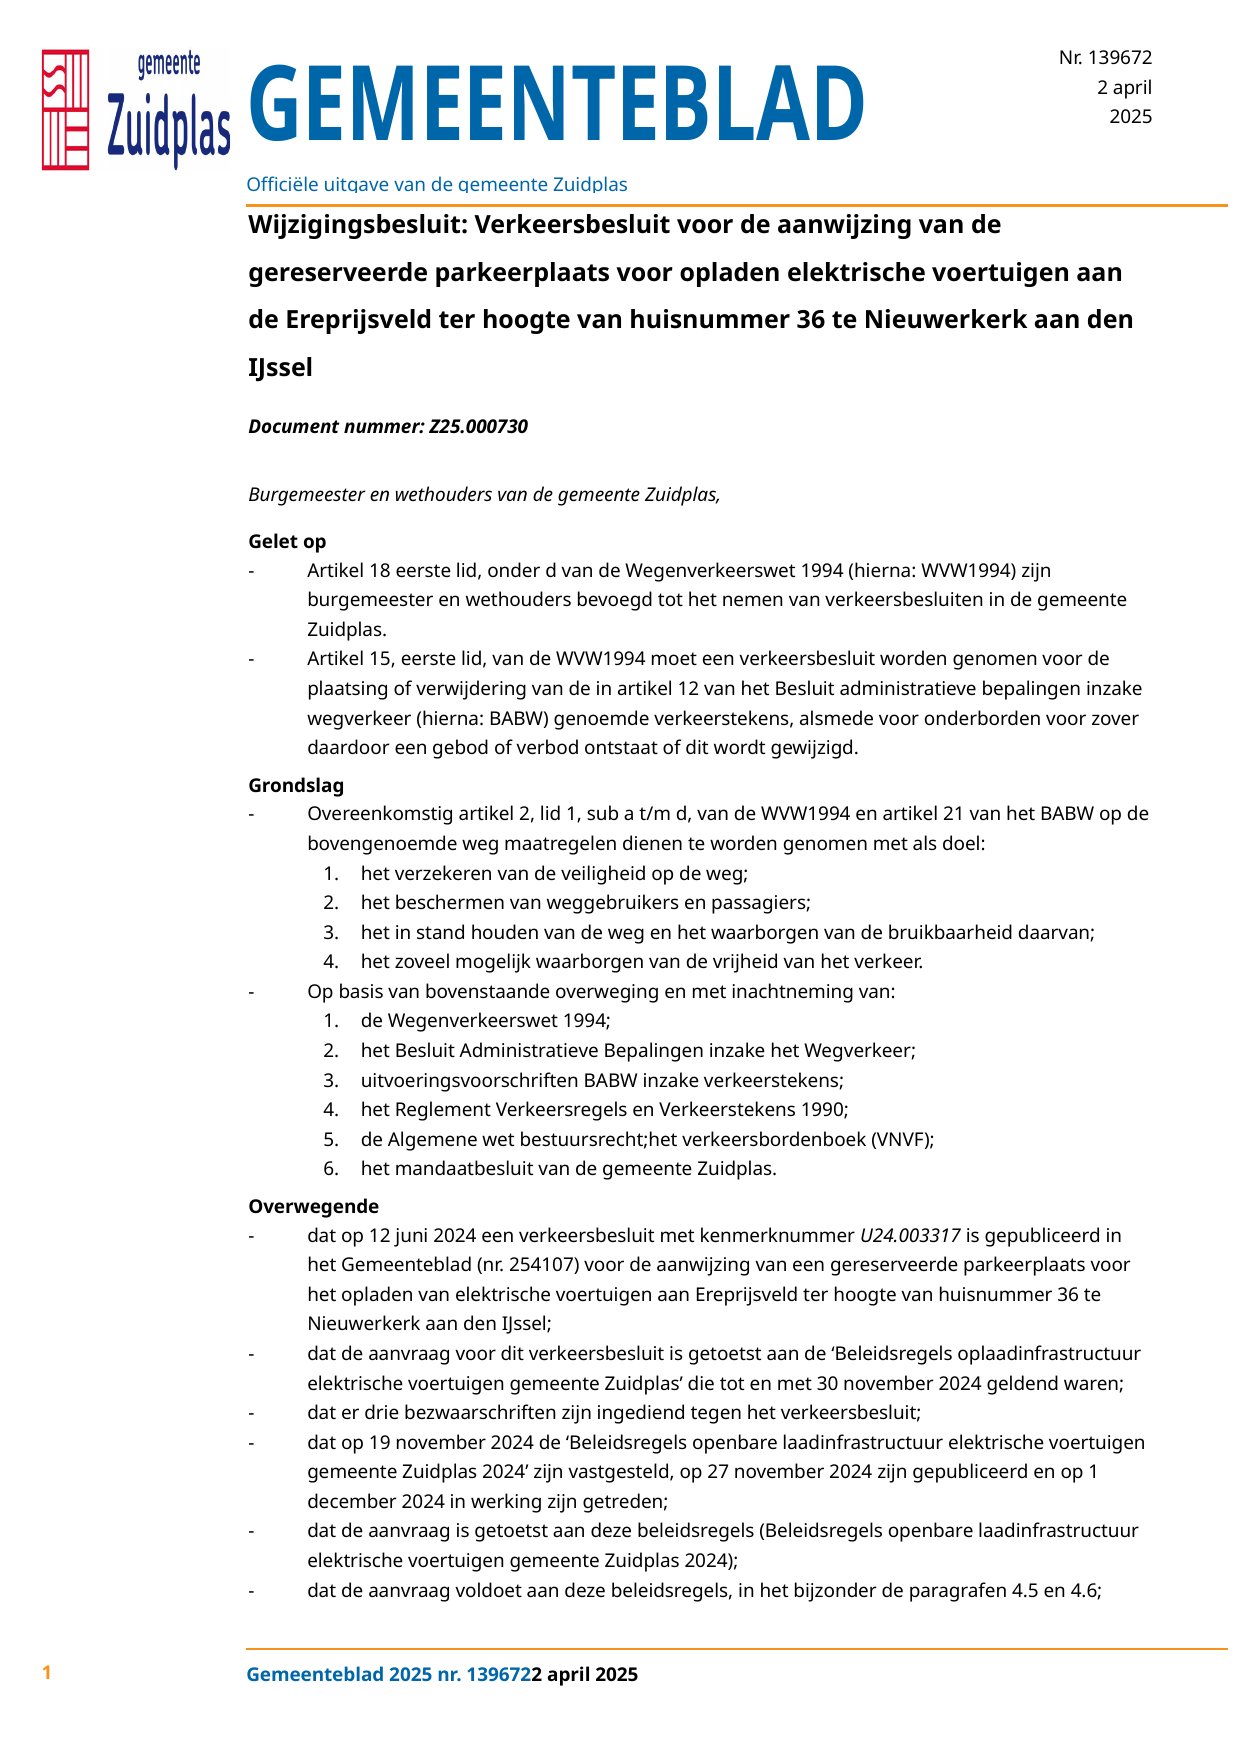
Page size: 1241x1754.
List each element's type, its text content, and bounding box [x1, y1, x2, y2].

text Document nummer: Z25.000730 [248, 413, 1152, 439]
list het verzekeren van de veiligheid op de weg; [323, 860, 1152, 885]
list de Wegenverkeerswet 1994; [323, 1008, 1152, 1033]
list dat op 19 november 2024 de ‘Beleidsregels openbare laadinfrastructuur elektrische voertuigen gemeente Zuidplas 2024’ zijn vastgesteld, op 27 november 2024 zijn gepubliceerd en op 1 december 2024 in werking zijn getreden; [248, 1429, 1152, 1514]
list het zoveel mogelijk waarborgen van de vrijheid van het verkeer. [323, 948, 1152, 974]
list de Algemene wet bestuursrecht;het verkeersbordenboek (VNVF); [323, 1126, 1152, 1152]
list Artikel 15, eerste lid, van de WVW1994 moet een verkeersbesluit worden genomen voor de plaatsing of verwijdering van de in artikel 12 van het Besluit administratieve bepalingen inzake wegverkeer (hierna: BABW) genoemde verkeerstekens, alsmede voor onderborden voor zover daardoor een gebod of verbod ontstaat of dit wordt gewijzigd. [248, 646, 1152, 760]
list Op basis van bovenstaande overweging en met inachtneming van: [248, 978, 1152, 1004]
list Artikel 18 eerste lid, onder d van de Wegenverkeerswet 1994 (hierna: WVW1994) zijn burgemeester en wethouders bevoegd tot het nemen van ver­keersbe­sluiten in de gemeente Zuidplas. [248, 557, 1152, 642]
list Overeenkomstig artikel 2, lid 1, sub a t/m d, van de WVW1994 en artikel 21 van het BABW op de bovengenoemde weg maatregelen dienen te worden genomen met als doel: [248, 801, 1152, 856]
list uitvoeringsvoorschriften BABW inzake verkeerstekens; [323, 1067, 1152, 1092]
list dat de aanvraag voldoet aan deze beleidsregels, in het bijzonder de paragrafen 4.5 en 4.6; [248, 1577, 1152, 1602]
list dat er drie bezwaarschriften zijn ingediend tegen het verkeersbesluit; [248, 1399, 1152, 1425]
list het beschermen van weggebruikers en passagiers; [323, 889, 1152, 915]
text Gelet op [248, 528, 1152, 554]
list dat de aanvraag is getoetst aan deze beleidsregels (Beleidsregels openbare laadinfrastructuur elektrische voertuigen gemeente Zuidplas 2024); [248, 1518, 1152, 1573]
list het Reglement Verkeersregels en Verkeerstekens 1990; [323, 1096, 1152, 1122]
text Overwegende [248, 1193, 1152, 1219]
text Wijzigingsbesluit: Verkeersbesluit voor de aanwijzing van de gereserveerde parkeerplaats voor opladen elektrische voertuigen aan de Ereprijsveld ter hoogte van huisnummer 36 te Nieuwerkerk aan den IJssel [248, 207, 1152, 384]
list het in stand houden van de weg en het waarborgen van de bruikbaarheid daarvan; [323, 919, 1152, 944]
list het mandaatbesluit van de gemeente Zuidplas. [323, 1156, 1152, 1181]
text Grondslag [248, 772, 1152, 798]
list dat de aanvraag voor dit verkeersbesluit is getoetst aan de ‘Beleidsregels oplaadinfrastructuur elektrische voertuigen gemeente Zuidplas’ die tot en met 30 november 2024 geldend waren; [248, 1340, 1152, 1395]
text Burgemeester en wethouders van de gemeente Zuidplas, [248, 481, 1152, 507]
list het Besluit Administratie­ve Bepa­lingen inzake het Weg­ver­keer; [323, 1037, 1152, 1063]
picture [41, 47, 231, 172]
list dat op 12 juni 2024 een verkeersbesluit met kenmerknummer U24.003317 is gepubliceerd in het Gemeenteblad (nr. 254107) voor de aanwijzing van een gereserveerde parkeerplaats voor het opladen van elektrische voertuigen aan Ereprijsveld ter hoogte van huisnummer 36 te Nieuwerkerk aan den IJssel; [248, 1222, 1152, 1336]
